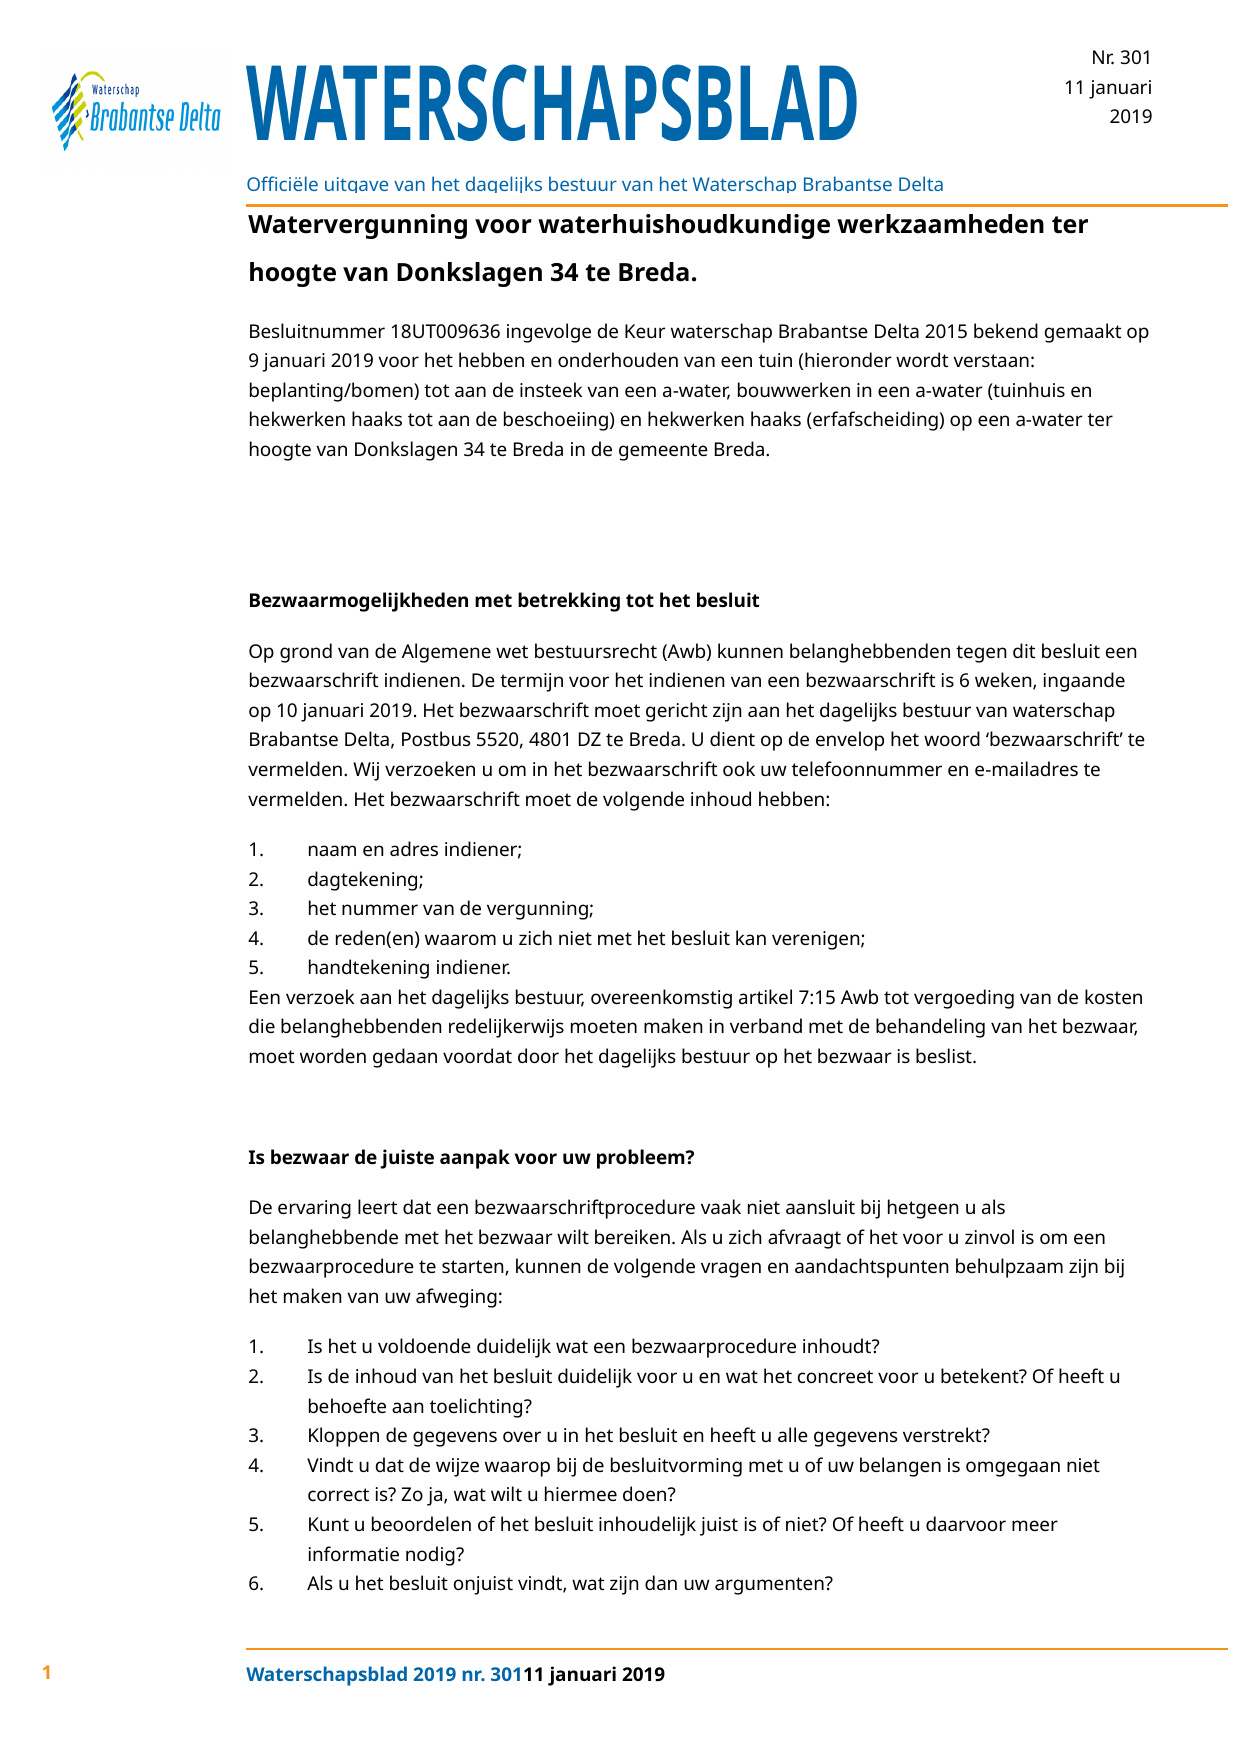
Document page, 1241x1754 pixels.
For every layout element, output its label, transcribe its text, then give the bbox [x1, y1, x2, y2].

list de reden(en) waarom u zich niet met het besluit kan verenigen; [248, 925, 1152, 951]
list Vindt u dat de wijze waarop bij de besluitvorming met u of uw belangen is omgegaan niet correct is? Zo ja, wat wilt u hiermee doen? [248, 1452, 1152, 1507]
list dagtekening; [248, 866, 1152, 892]
text Besluitnummer 18UT009636 ingevolge de Keur waterschap Brabantse Delta 2015 bekend gemaakt op 9 januari 2019 voor het hebben en onderhouden van een tuin (hieronder wordt verstaan: beplanting/bomen) tot aan de insteek van een a-water, bouwwerken in een a-water (tuinhuis en hekwerken haaks tot aan de beschoeiing) en hekwerken haaks (erfafscheiding) op een a-water ter hoogte van Donkslagen 34 te Breda in de gemeente Breda. [248, 318, 1152, 462]
text Watervergunning voor waterhuishoudkundige werkzaamheden ter hoogte van Donkslagen 34 te Breda. [248, 207, 1152, 288]
text De ervaring leert dat een bezwaarschriftprocedure vaak niet aansluit bij hetgeen u als belanghebbende met het bezwaar wilt bereiken. Als u zich afvraagt of het voor u zinvol is om een bezwaarprocedure te starten, kunnen de volgende vragen en aandachtspunten behulpzaam zijn bij het maken van uw afweging: [248, 1194, 1152, 1309]
text Op grond van de Algemene wet bestuursrecht (Awb) kunnen belanghebbenden tegen dit besluit een bezwaarschrift indienen. De termijn voor het indienen van een bezwaarschrift is 6 weken, ingaande op 10 januari 2019. Het bezwaarschrift moet gericht zijn aan het dagelijks bestuur van waterschap Brabantse Delta, Postbus 5520, 4801 DZ te Breda. U dient op de envelop het woord ‘bezwaarschrift’ te vermelden. Wij verzoeken u om in het bezwaarschrift ook uw telefoonnummer en e‑mailadres te vermelden. Het bezwaarschrift moet de volgende inhoud hebben: [248, 638, 1152, 812]
text Is bezwaar de juiste aanpak voor uw probleem? [248, 1144, 1152, 1170]
list Kunt u beoordelen of het besluit inhoudelijk juist is of niet? Of heeft u daarvoor meer informatie nodig? [248, 1511, 1152, 1567]
text Een verzoek aan het dagelijks bestuur, overeenkomstig artikel 7:15 Awb tot vergoeding van de kosten die belanghebbenden redelijkerwijs moeten maken in verband met de behandeling van het bezwaar, moet worden gedaan voordat door het dagelijks bestuur op het bezwaar is beslist. [248, 984, 1152, 1069]
list Is de inhoud van het besluit duidelijk voor u en wat het concreet voor u betekent? Of heeft u behoefte aan toelichting? [248, 1363, 1152, 1419]
list Kloppen de gegevens over u in het besluit en heeft u alle gegevens verstrekt? [248, 1422, 1152, 1448]
list handtekening indiener. [248, 954, 1152, 980]
text Bezwaarmogelijkheden met betrekking tot het besluit [248, 587, 1152, 613]
list Is het u voldoende duidelijk wat een bezwaarprocedure inhoudt? [248, 1334, 1152, 1359]
list Als u het besluit onjuist vindt, wat zijn dan uw argumenten? [248, 1570, 1152, 1596]
list het nummer van de vergunning; [248, 895, 1152, 921]
picture [41, 47, 231, 172]
list naam en adres indiener; [248, 836, 1152, 862]
